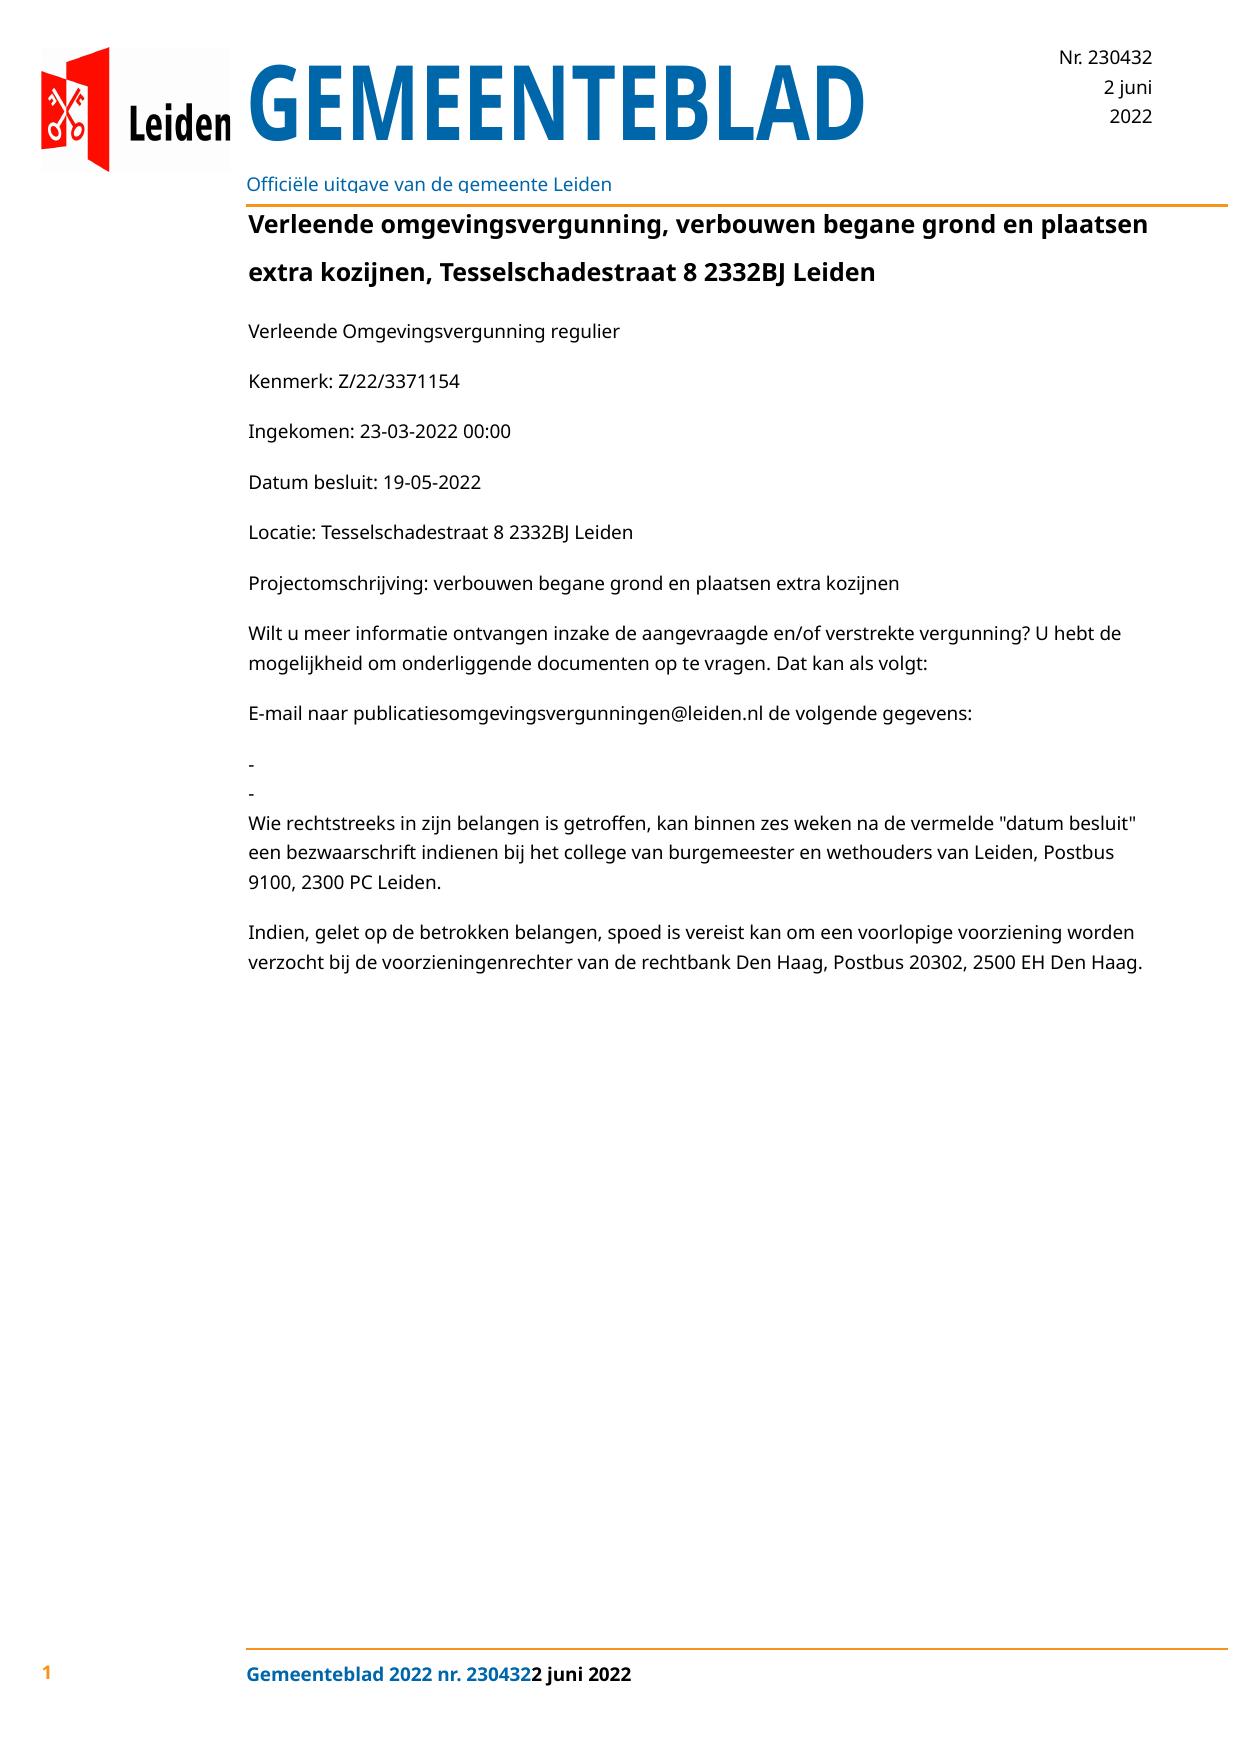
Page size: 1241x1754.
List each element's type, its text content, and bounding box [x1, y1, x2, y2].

text Locatie: Tesselschadestraat 8 2332BJ Leiden [248, 519, 1152, 545]
text Verleende Omgevingsvergunning regulier [248, 318, 1152, 344]
text Kenmerk: Z/22/3371154 [248, 368, 1152, 394]
text E-mail naar publicatiesomgevingsvergunningen@leiden.nl de volgende gegevens: [248, 700, 1152, 726]
text Ingekomen: 23-03-2022 00:00 [248, 419, 1152, 444]
text Wie rechtstreeks in zijn belangen is getroffen, kan binnen zes weken na de vermelde "datum besluit" een bezwaarschrift indienen bij het college van burgemeester en wethouders van Leiden, Postbus 9100, 2300 PC Leiden. [248, 810, 1152, 895]
picture [41, 47, 231, 172]
text Datum besluit: 19-05-2022 [248, 469, 1152, 495]
text Verleende omgevingsvergunning, verbouwen begane grond en plaatsen extra kozijnen, Tesselschadestraat 8 2332BJ Leiden [248, 207, 1152, 288]
text Indien, gelet op de betrokken belangen, spoed is vereist kan om een voorlopige voorziening worden verzocht bij de voorzieningenrechter van de rechtbank Den Haag, Postbus 20302, 2500 EH Den Haag. [248, 919, 1152, 975]
text Projectomschrijving: verbouwen begane grond en plaatsen extra kozijnen [248, 570, 1152, 596]
text Wilt u meer informatie ontvangen inzake de aangevraagde en/of verstrekte vergunning? U hebt de mogelijkheid om onderliggende documenten op te vragen. Dat kan als volgt: [248, 620, 1152, 676]
